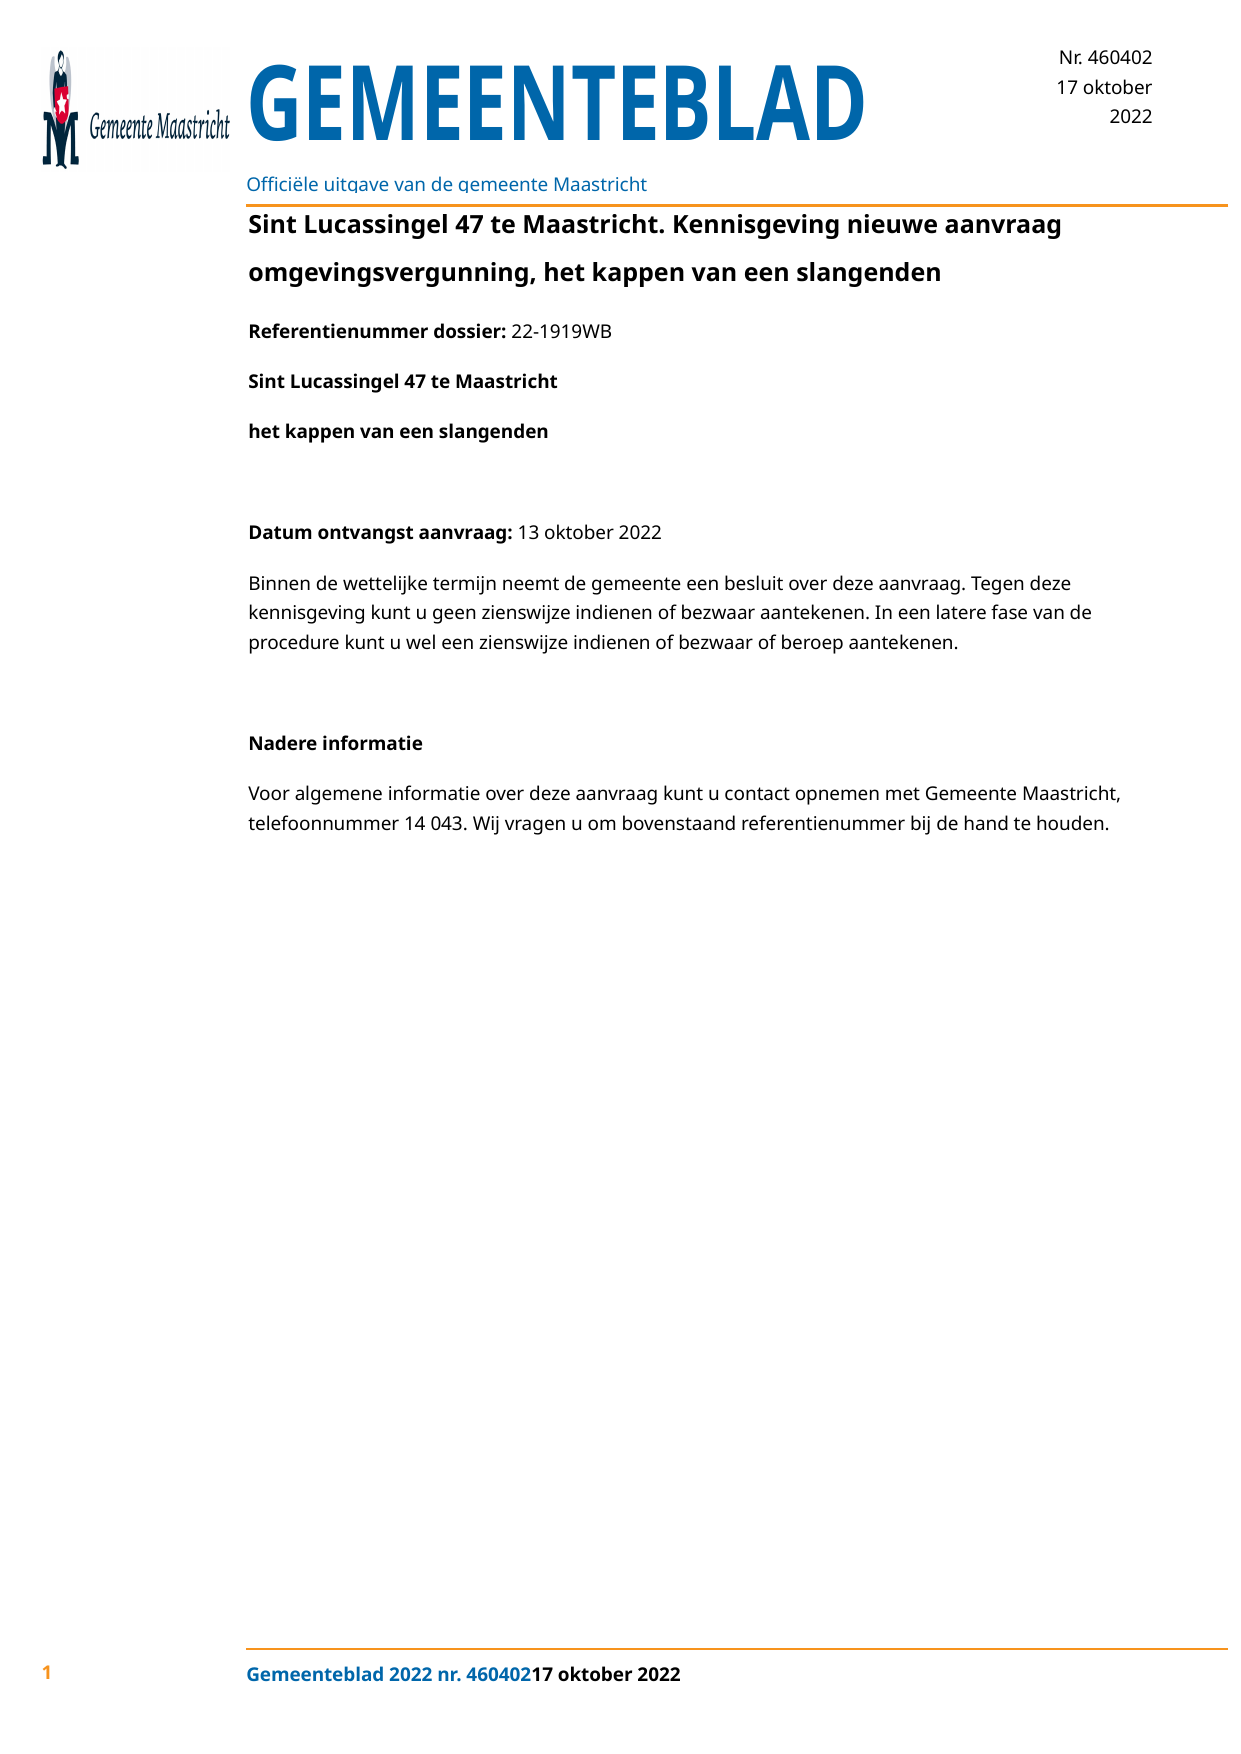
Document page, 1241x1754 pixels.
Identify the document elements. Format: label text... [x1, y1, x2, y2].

text Binnen de wettelijke termijn neemt de gemeente een besluit over deze aanvraag. Tegen deze kennisgeving kunt u geen zienswijze indienen of bezwaar aantekenen. In een latere fase van de procedure kunt u wel een zienswijze indienen of bezwaar of beroep aantekenen. [248, 570, 1152, 655]
text Datum ontvangst aanvraag: 13 oktober 2022 [248, 519, 1152, 545]
picture [41, 47, 231, 172]
text Referentienummer dossier: 22-1919WB [248, 318, 1152, 344]
text Sint Lucassingel 47 te Maastricht. Kennisgeving nieuwe aanvraag omgevingsvergunning, het kappen van een slangenden [248, 207, 1152, 288]
text het kappen van een slangenden [248, 419, 1152, 444]
text Voor algemene informatie over deze aanvraag kunt u contact opnemen met Gemeente Maastricht, telefoonnummer 14 043. Wij vragen u om bovenstaand referentienummer bij de hand te houden. [248, 780, 1152, 836]
text Nadere informatie [248, 730, 1152, 756]
text Sint Lucassingel 47 te Maastricht [248, 368, 1152, 394]
